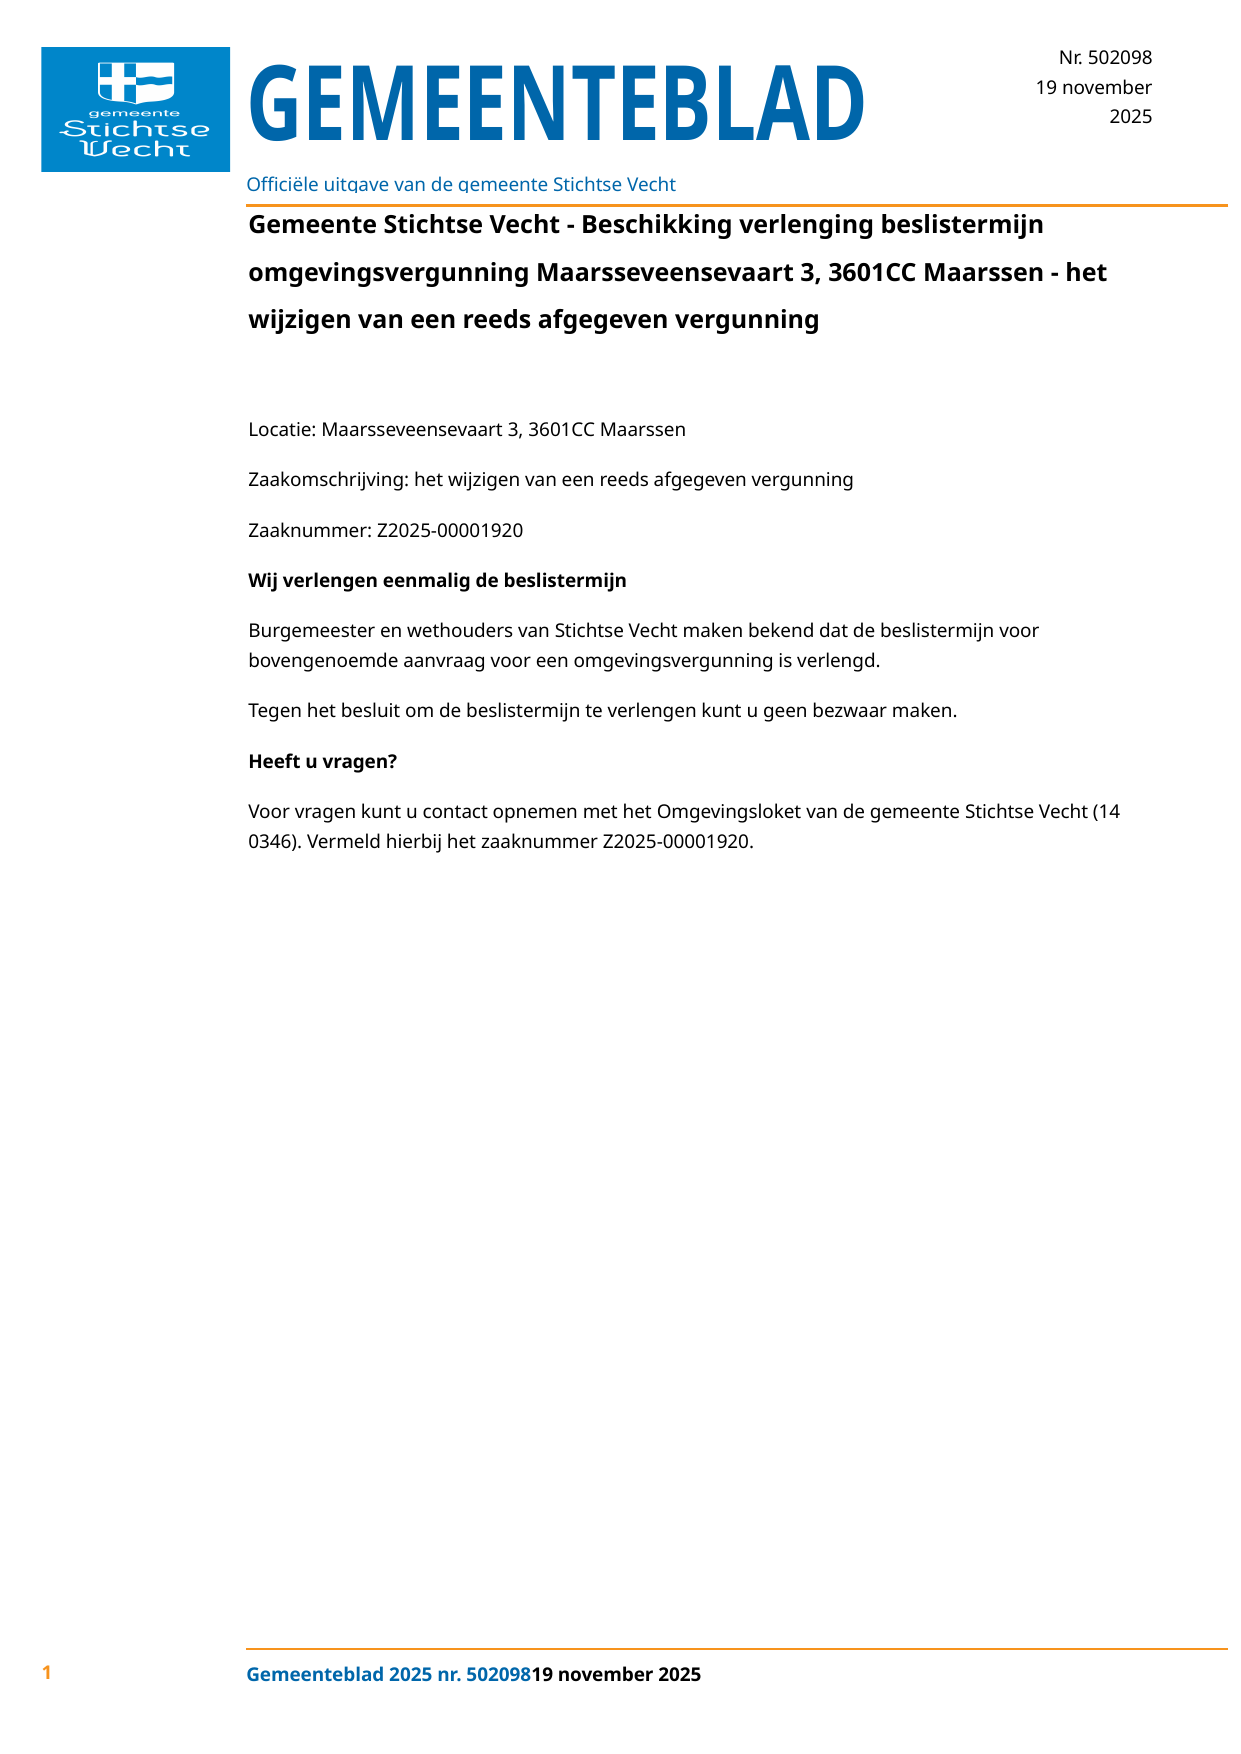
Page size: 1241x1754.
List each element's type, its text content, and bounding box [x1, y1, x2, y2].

text Zaakomschrijving: het wijzigen van een reeds afgegeven vergunning [248, 466, 1152, 492]
text Burgemeester en wethouders van Stichtse Vecht maken bekend dat de beslistermijn voor bovengenoemde aanvraag voor een omgevingsvergunning is verlengd. [248, 618, 1152, 673]
text Wij verlengen eenmalig de beslistermijn [248, 567, 1152, 593]
picture [137, 63, 174, 103]
text Tegen het besluit om de beslistermijn te verlengen kunt u geen bezwaar maken. [248, 698, 1152, 723]
text Gemeente Stichtse Vecht - Beschikking verlenging beslistermijn omgevingsvergunning Maarsseveensevaart 3, 3601CC Maarssen - het wijzigen van een reeds afgegeven vergunning [248, 207, 1152, 336]
picture [99, 63, 135, 101]
text Heeft u vragen? [248, 748, 1152, 774]
text Zaaknummer: Z2025-00001920 [248, 517, 1152, 542]
text Voor vragen kunt u contact opnemen met het Omgevingsloket van de gemeente Stichtse Vecht (14 0346). Vermeld hierbij het zaaknummer Z2025-00001920. [248, 798, 1152, 854]
text Locatie: Maarsseveensevaart 3, 3601CC Maarssen [248, 416, 1152, 442]
